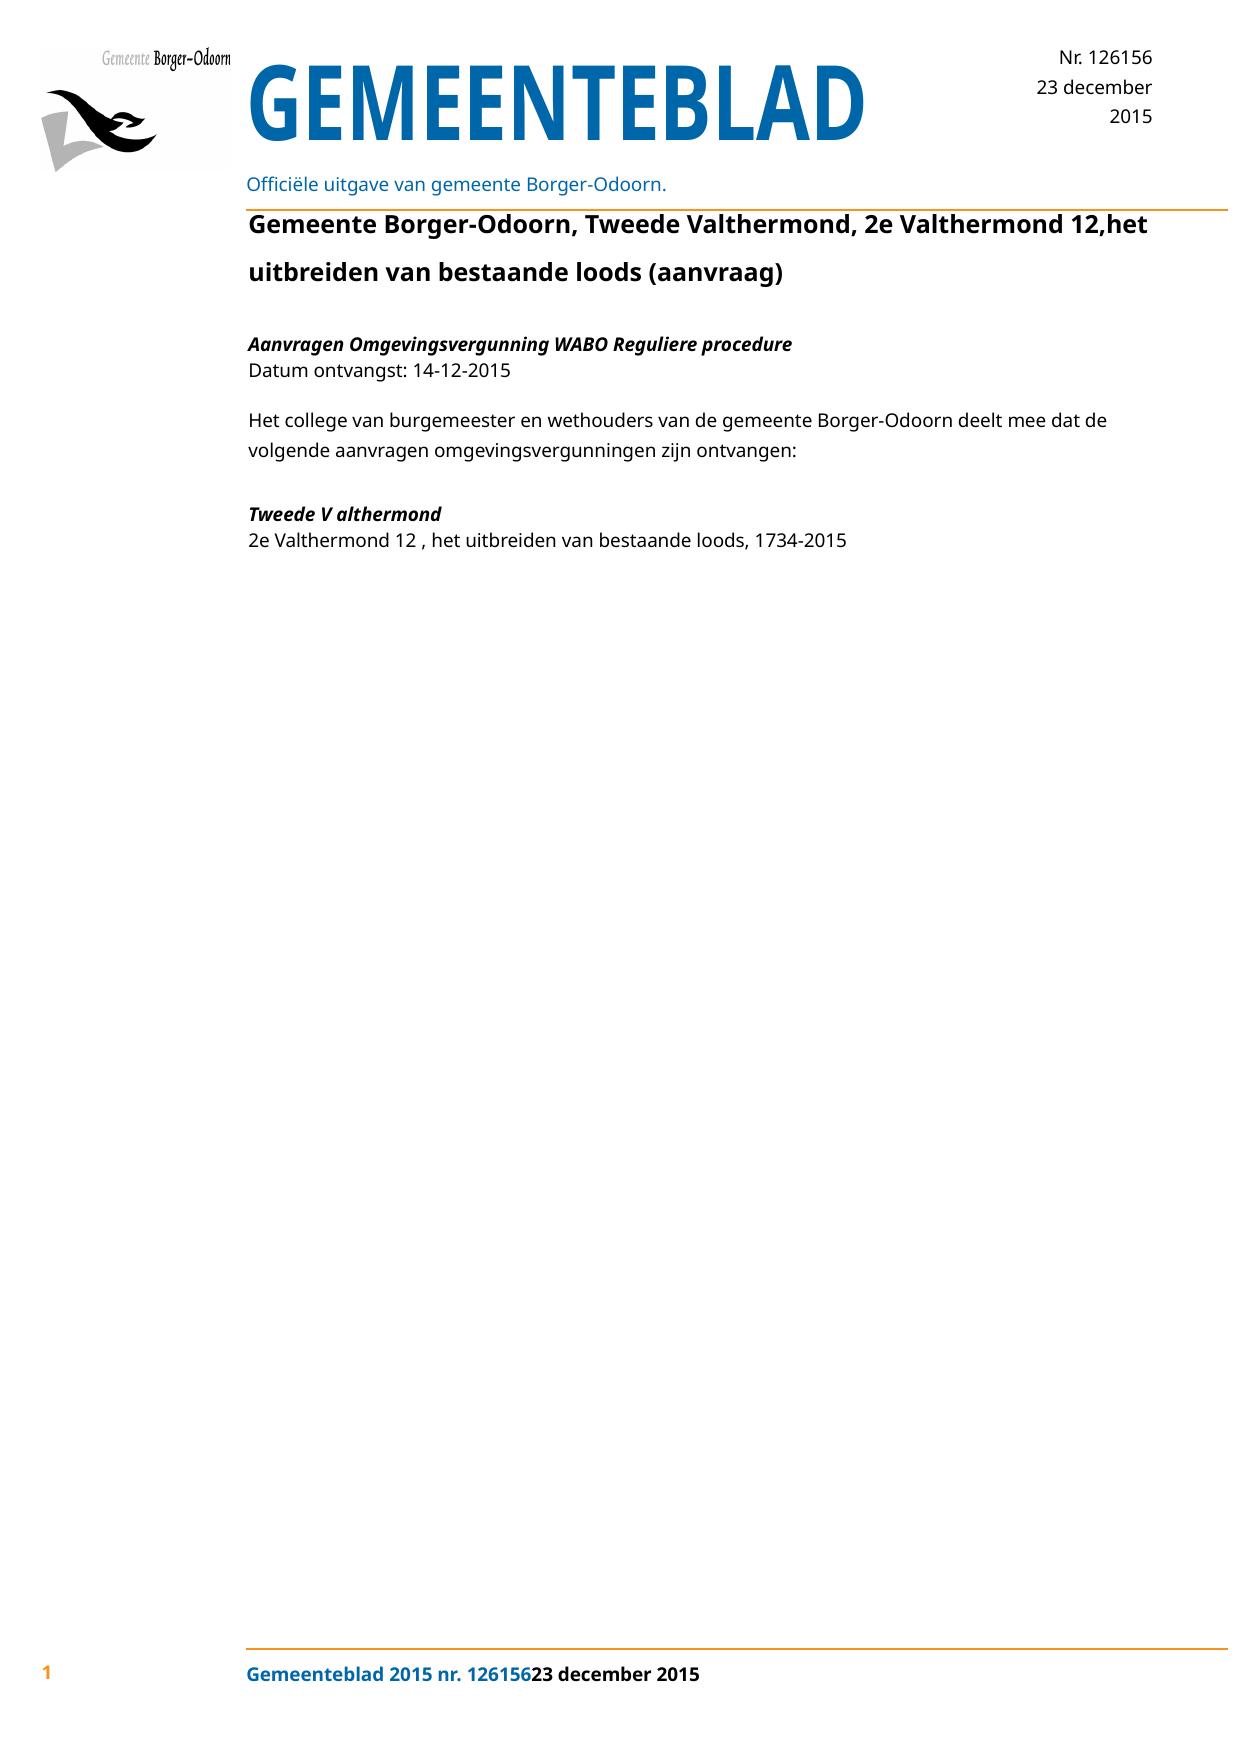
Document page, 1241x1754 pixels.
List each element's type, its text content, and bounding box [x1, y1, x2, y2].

text 2e Valthermond 12 , het uitbreiden van bestaande loods, 1734-2015 [248, 527, 1152, 553]
text Tweede V althermond [248, 501, 1152, 527]
text Datum ontvangst: 14-12-2015 [248, 357, 1152, 383]
text Aanvragen Omgevingsvergunning WABO Reguliere procedure [248, 331, 1152, 357]
picture [41, 47, 231, 172]
text Gemeente Borger-Odoorn, Tweede Valthermond, 2e Valthermond 12,het uitbreiden van bestaande loods (aanvraag) [248, 211, 1152, 288]
text Het college van burgemeester en wethouders van de gemeente Borger-Odoorn deelt mee dat de volgende aanvragen omgevingsvergunningen zijn ontvangen: [248, 408, 1152, 463]
